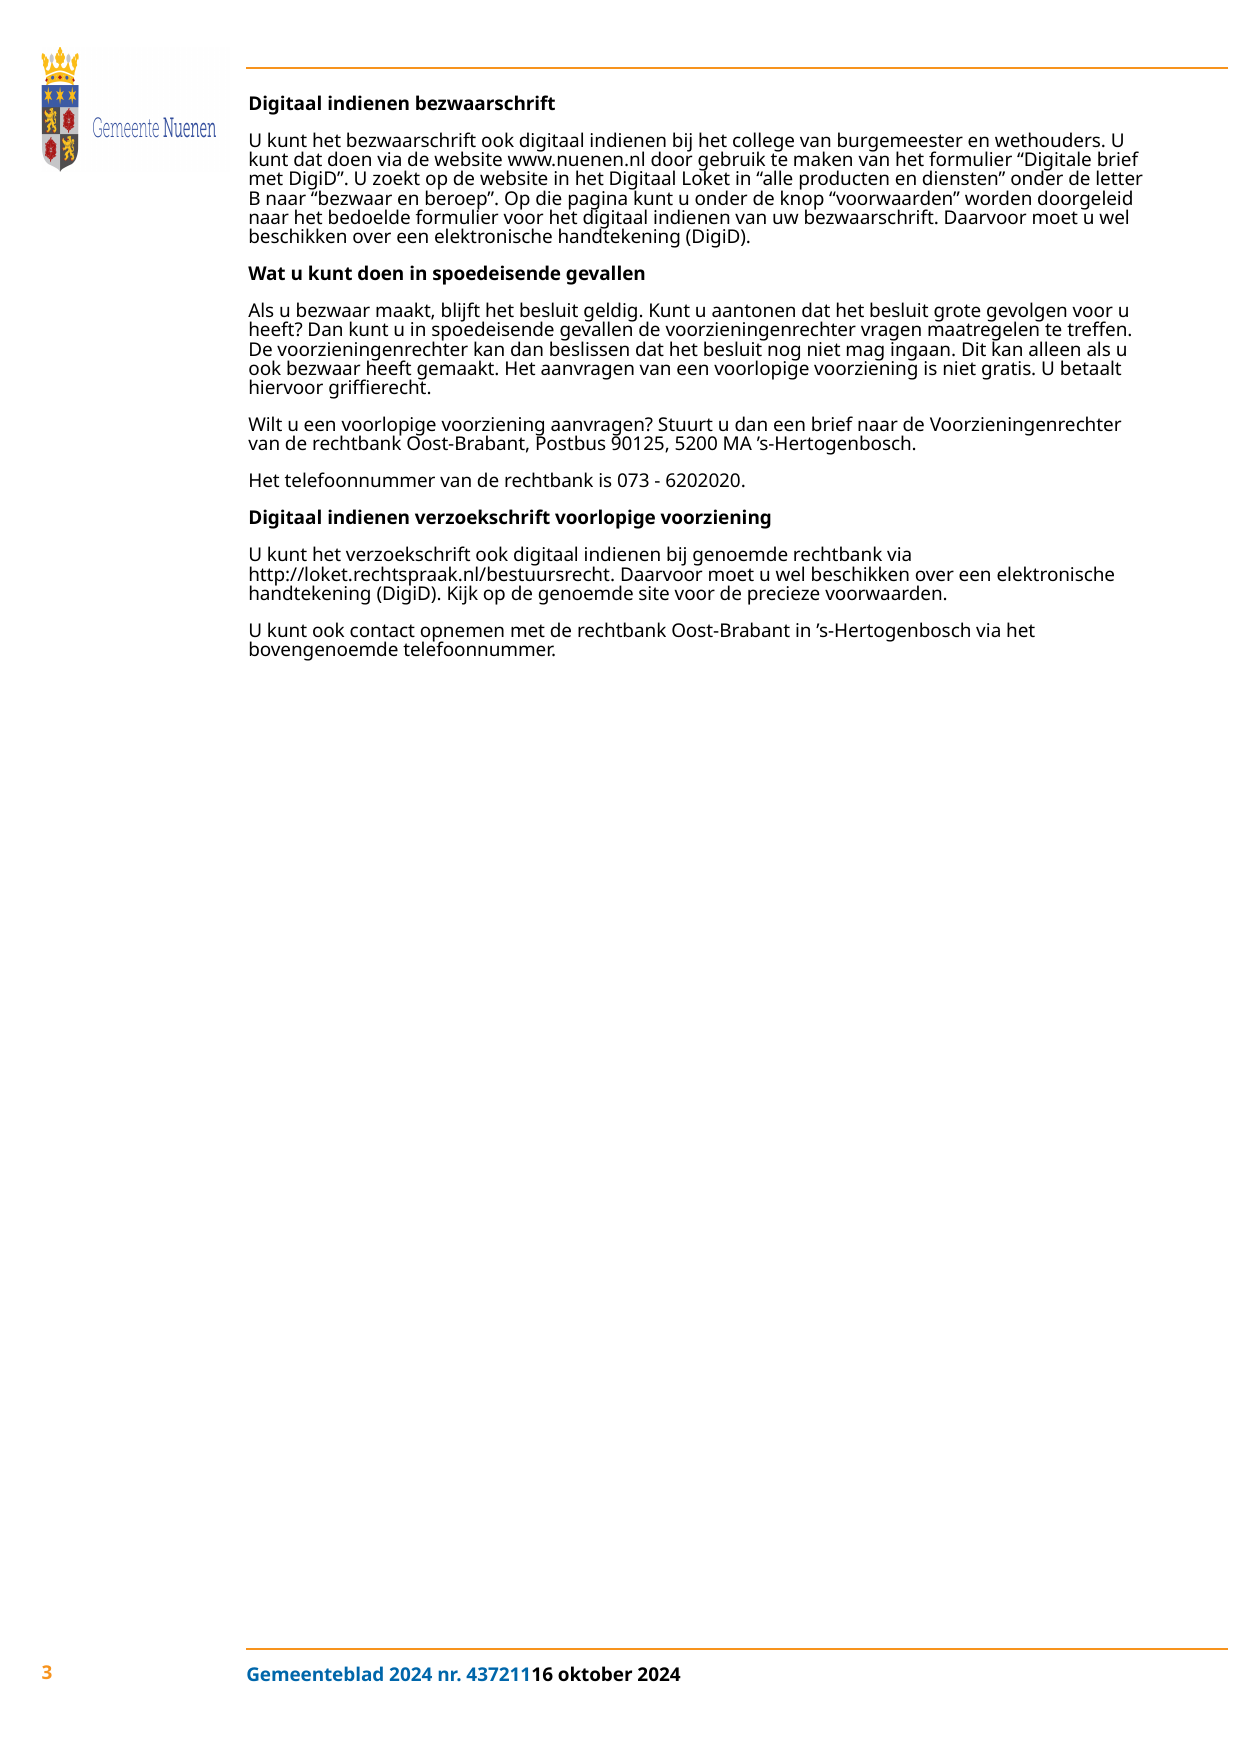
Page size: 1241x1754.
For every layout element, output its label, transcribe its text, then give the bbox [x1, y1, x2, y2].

text Digitaal indienen bezwaarschrift [248, 95, 1152, 114]
text Als u bezwaar maakt, blijft het besluit geldig. Kunt u aantonen dat het besluit grote gevolgen voor u heeft? Dan kunt u in spoedeisende gevallen de voorzieningenrechter vragen maatregelen te treffen. De voorzieningenrechter kan dan beslissen dat het besluit nog niet mag ingaan. Dit kan alleen als u ook bezwaar heeft gemaakt. Het aanvragen van een voorlopige voorziening is niet gratis. U betaalt hiervoor griffierecht. [248, 302, 1152, 398]
text Wat u kunt doen in spoedeisende gevallen [248, 265, 1152, 284]
text U kunt het bezwaarschrift ook digitaal indienen bij het college van burgemeester en wethouders. U kunt dat doen via de website www.nuenen.nl door gebruik te maken van het formulier “Digitale brief met DigiD”. U zoekt op de website in het Digitaal Loket in “alle producten en diensten” onder de letter B naar “bezwaar en beroep”. Op die pagina kunt u onder de knop “voorwaarden” worden doorgeleid naar het bedoelde formulier voor het digitaal indienen van uw bezwaarschrift. Daarvoor moet u wel beschikken over een elektronische handtekening (DigiD). [248, 132, 1152, 247]
picture [41, 47, 231, 172]
text Het telefoonnummer van de rechtbank is 073 - 6202020. [248, 472, 1152, 492]
text Wilt u een voorlopige voorziening aanvragen? Stuurt u dan een brief naar de Voorzieningenrechter van de rechtbank Oost-Brabant, Postbus 90125, 5200 MA ’s-Hertogenbosch. [248, 416, 1152, 455]
text Digitaal indienen verzoekschrift voorlopige voorziening [248, 509, 1152, 529]
text U kunt het verzoekschrift ook digitaal indienen bij genoemde rechtbank via http://loket.rechtspraak.nl/bestuursrecht. Daarvoor moet u wel beschikken over een elektronische handtekening (DigiD). Kijk op de genoemde site voor de precieze voorwaarden. [248, 546, 1152, 604]
text U kunt ook contact opnemen met de rechtbank Oost-Brabant in ’s-Hertogenbosch via het bovengenoemde telefoonnummer. [248, 622, 1152, 660]
